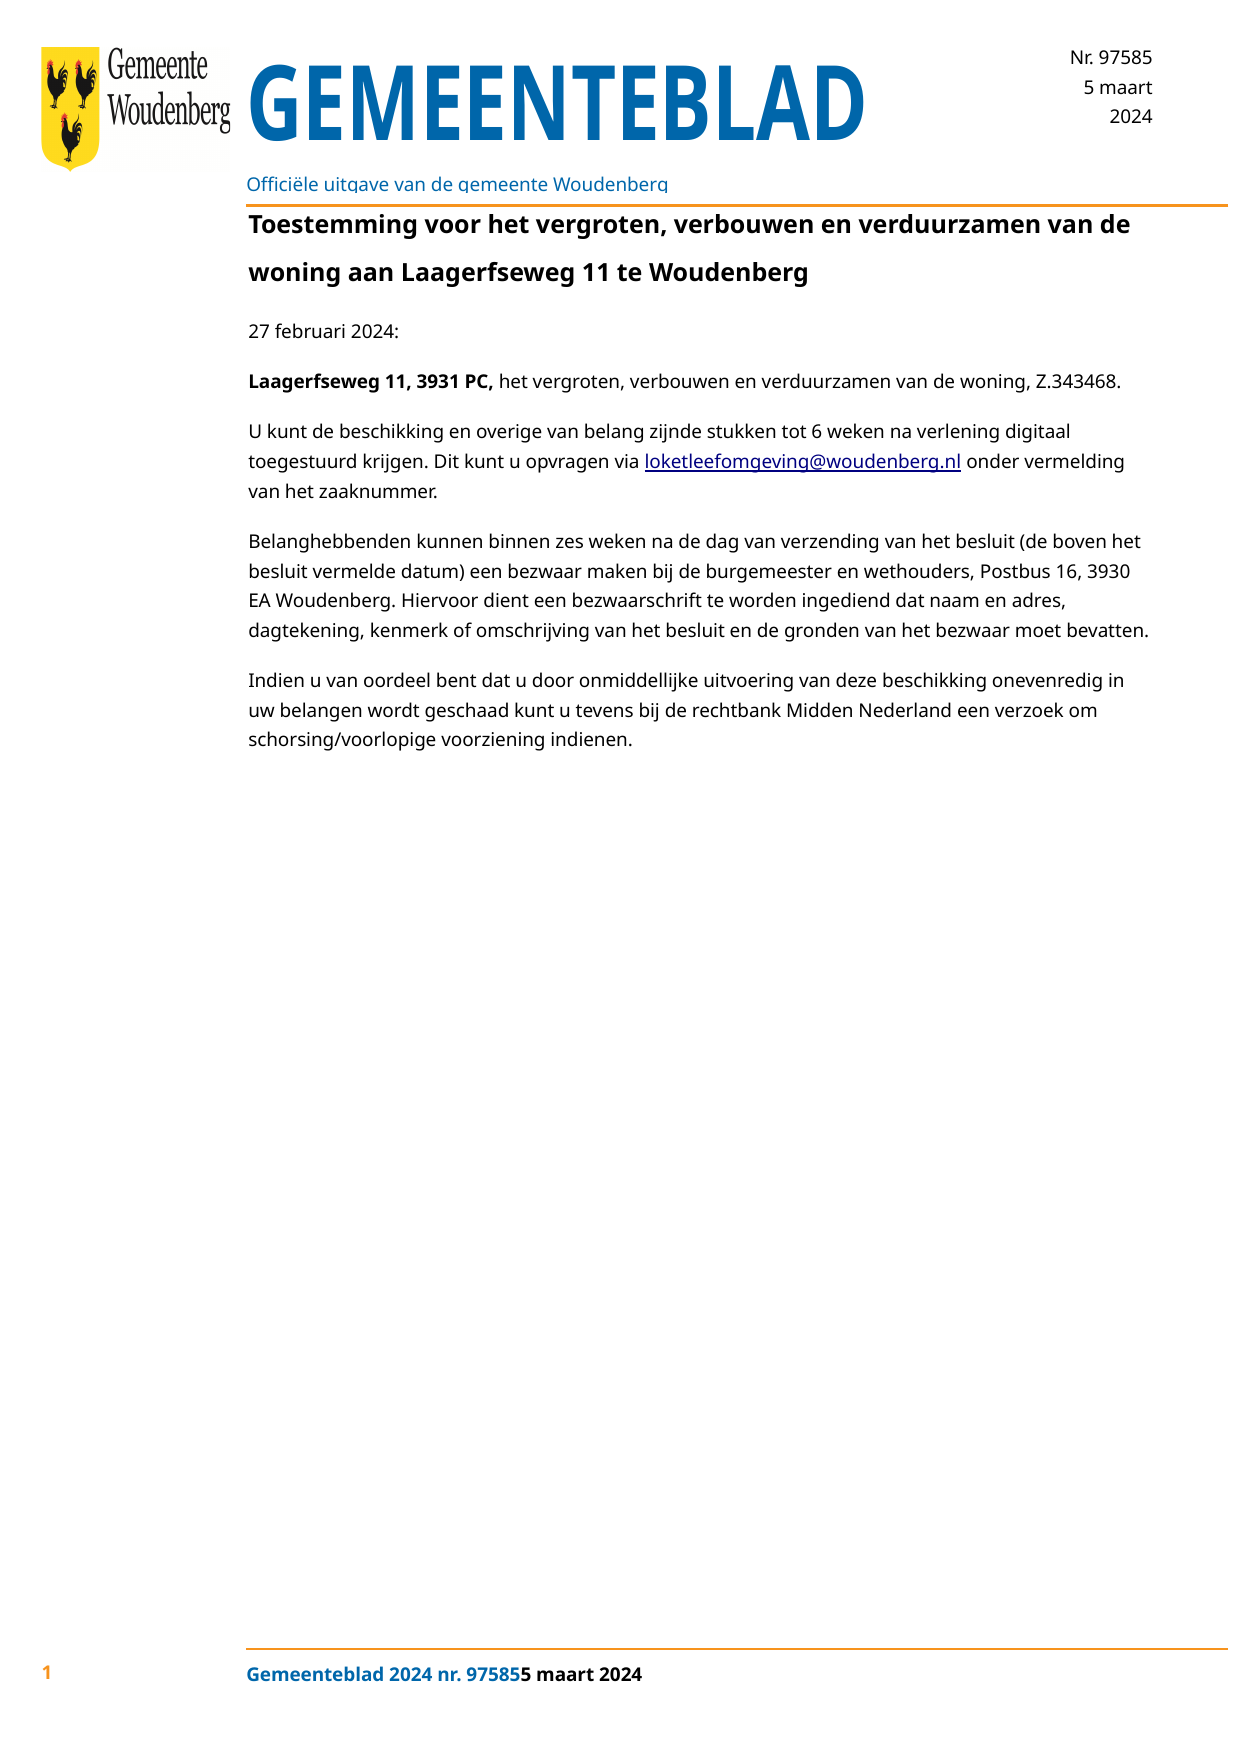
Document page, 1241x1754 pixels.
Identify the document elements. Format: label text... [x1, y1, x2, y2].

text Belanghebbenden kunnen binnen zes weken na de dag van verzending van het besluit (de boven het besluit vermelde datum) een bezwaar maken bij de burgemeester en wethouders, Postbus 16, 3930 EA Woudenberg. Hiervoor dient een bezwaarschrift te worden ingediend dat naam en adres, dagtekening, kenmerk of omschrijving van het besluit en de gronden van het bezwaar moet bevatten. [248, 528, 1152, 643]
picture [41, 47, 231, 172]
text 27 februari 2024: [248, 318, 1152, 344]
text U kunt de beschikking en overige van belang zijnde stukken tot 6 weken na verlening digitaal toegestuurd krijgen. Dit kunt u opvragen via loketleefomgeving@woudenberg.nl onder vermelding van het zaaknummer. [248, 419, 1152, 504]
text Indien u van oordeel bent dat u door onmiddellijke uitvoering van deze beschikking onevenredig in uw belangen wordt geschaad kunt u tevens bij de rechtbank Midden Nederland een verzoek om schorsing/voorlopige voorziening indienen. [248, 667, 1152, 752]
text Laagerfseweg 11, 3931 PC, het vergroten, verbouwen en verduurzamen van de woning, Z.343468. [248, 368, 1152, 394]
text Toestemming voor het vergroten, verbouwen en verduurzamen van de woning aan Laagerfseweg 11 te Woudenberg [248, 207, 1152, 288]
